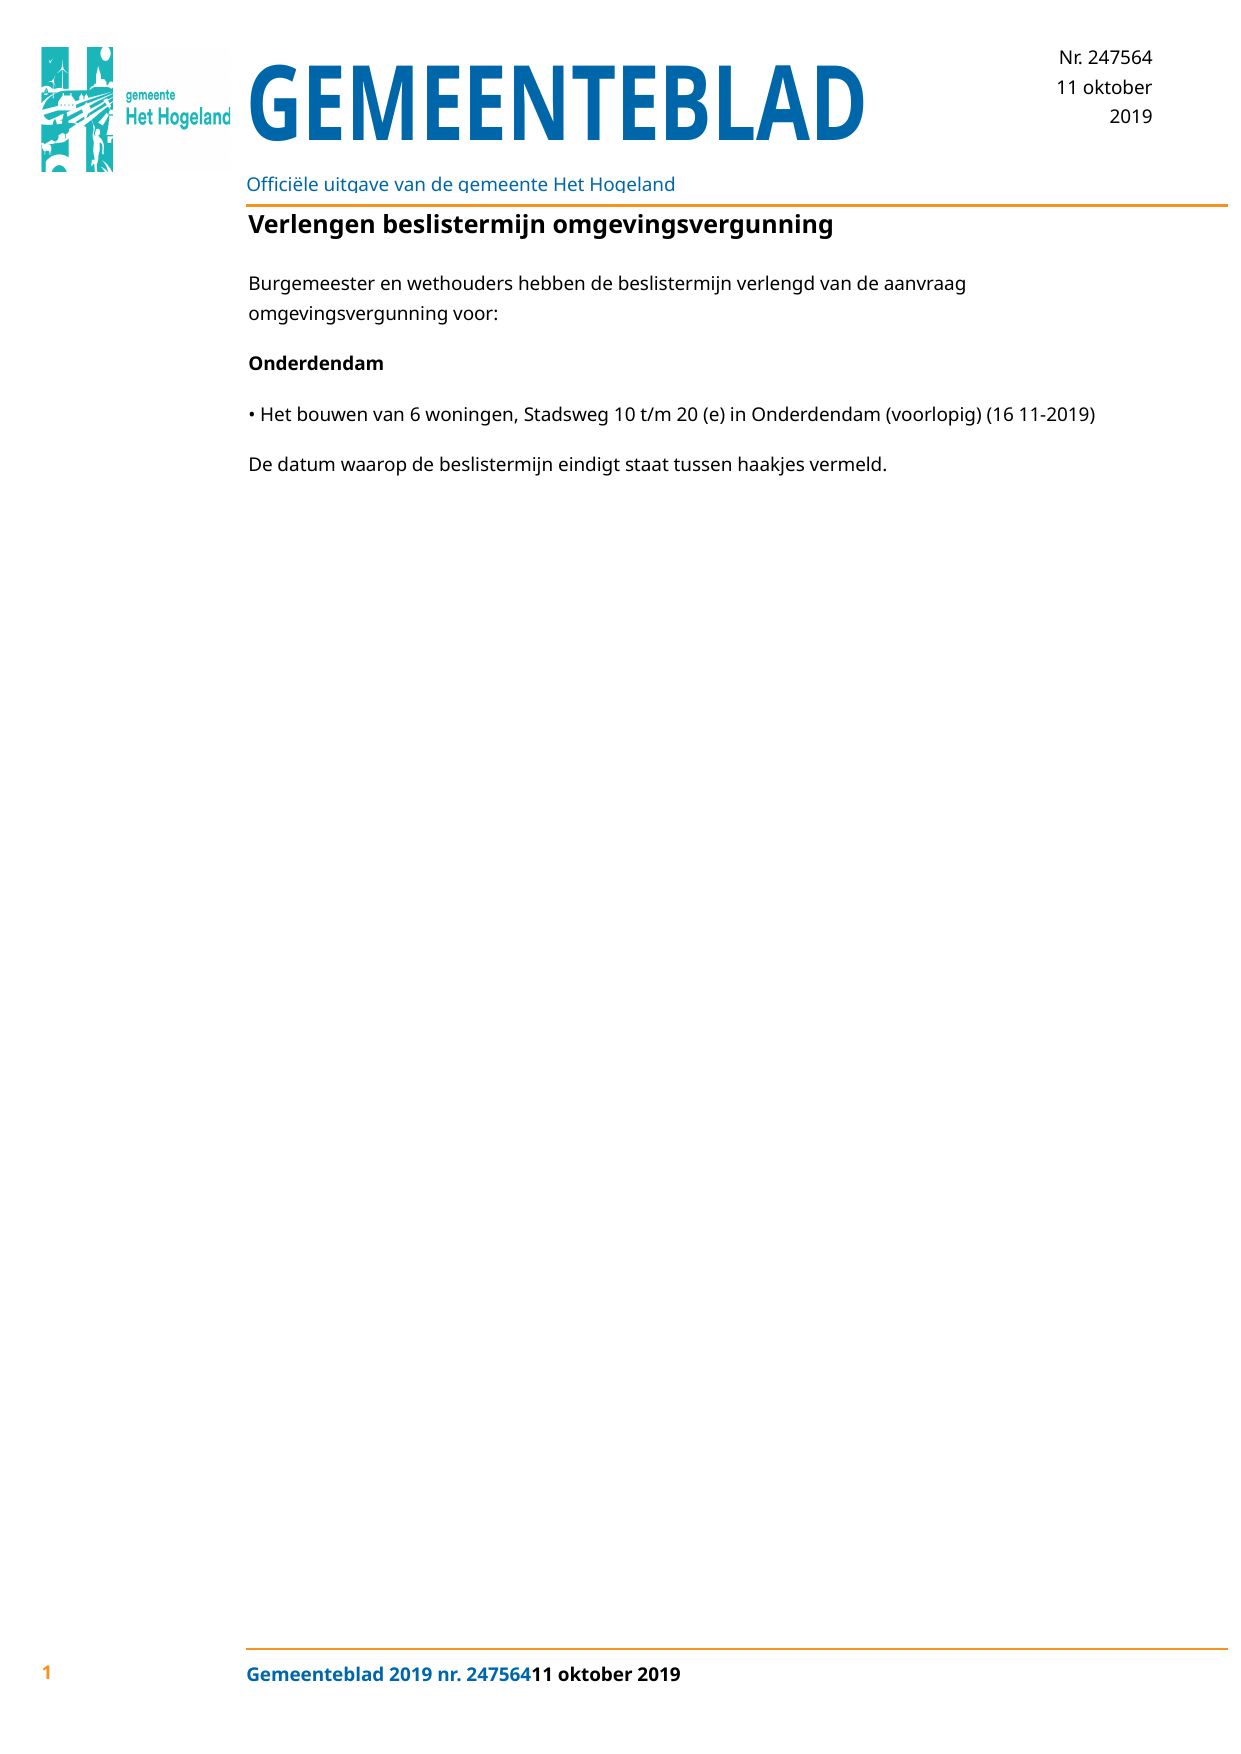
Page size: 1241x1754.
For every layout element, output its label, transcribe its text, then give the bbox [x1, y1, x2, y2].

text Verlengen beslistermijn omgevingsvergunning [248, 207, 1152, 241]
text Onderdendam [248, 350, 1152, 376]
text Burgemeester en wethouders hebben de beslistermijn verlengd van de aanvraag omgevingsvergunning voor: [248, 270, 1152, 326]
text De datum waarop de beslistermijn eindigt staat tussen haakjes vermeld. [248, 451, 1152, 477]
picture [41, 47, 231, 172]
text • Het bouwen van 6 woningen, Stadsweg 10 t/m 20 (e) in Onderdendam (voorlopig) (16 11-2019) [248, 401, 1152, 426]
